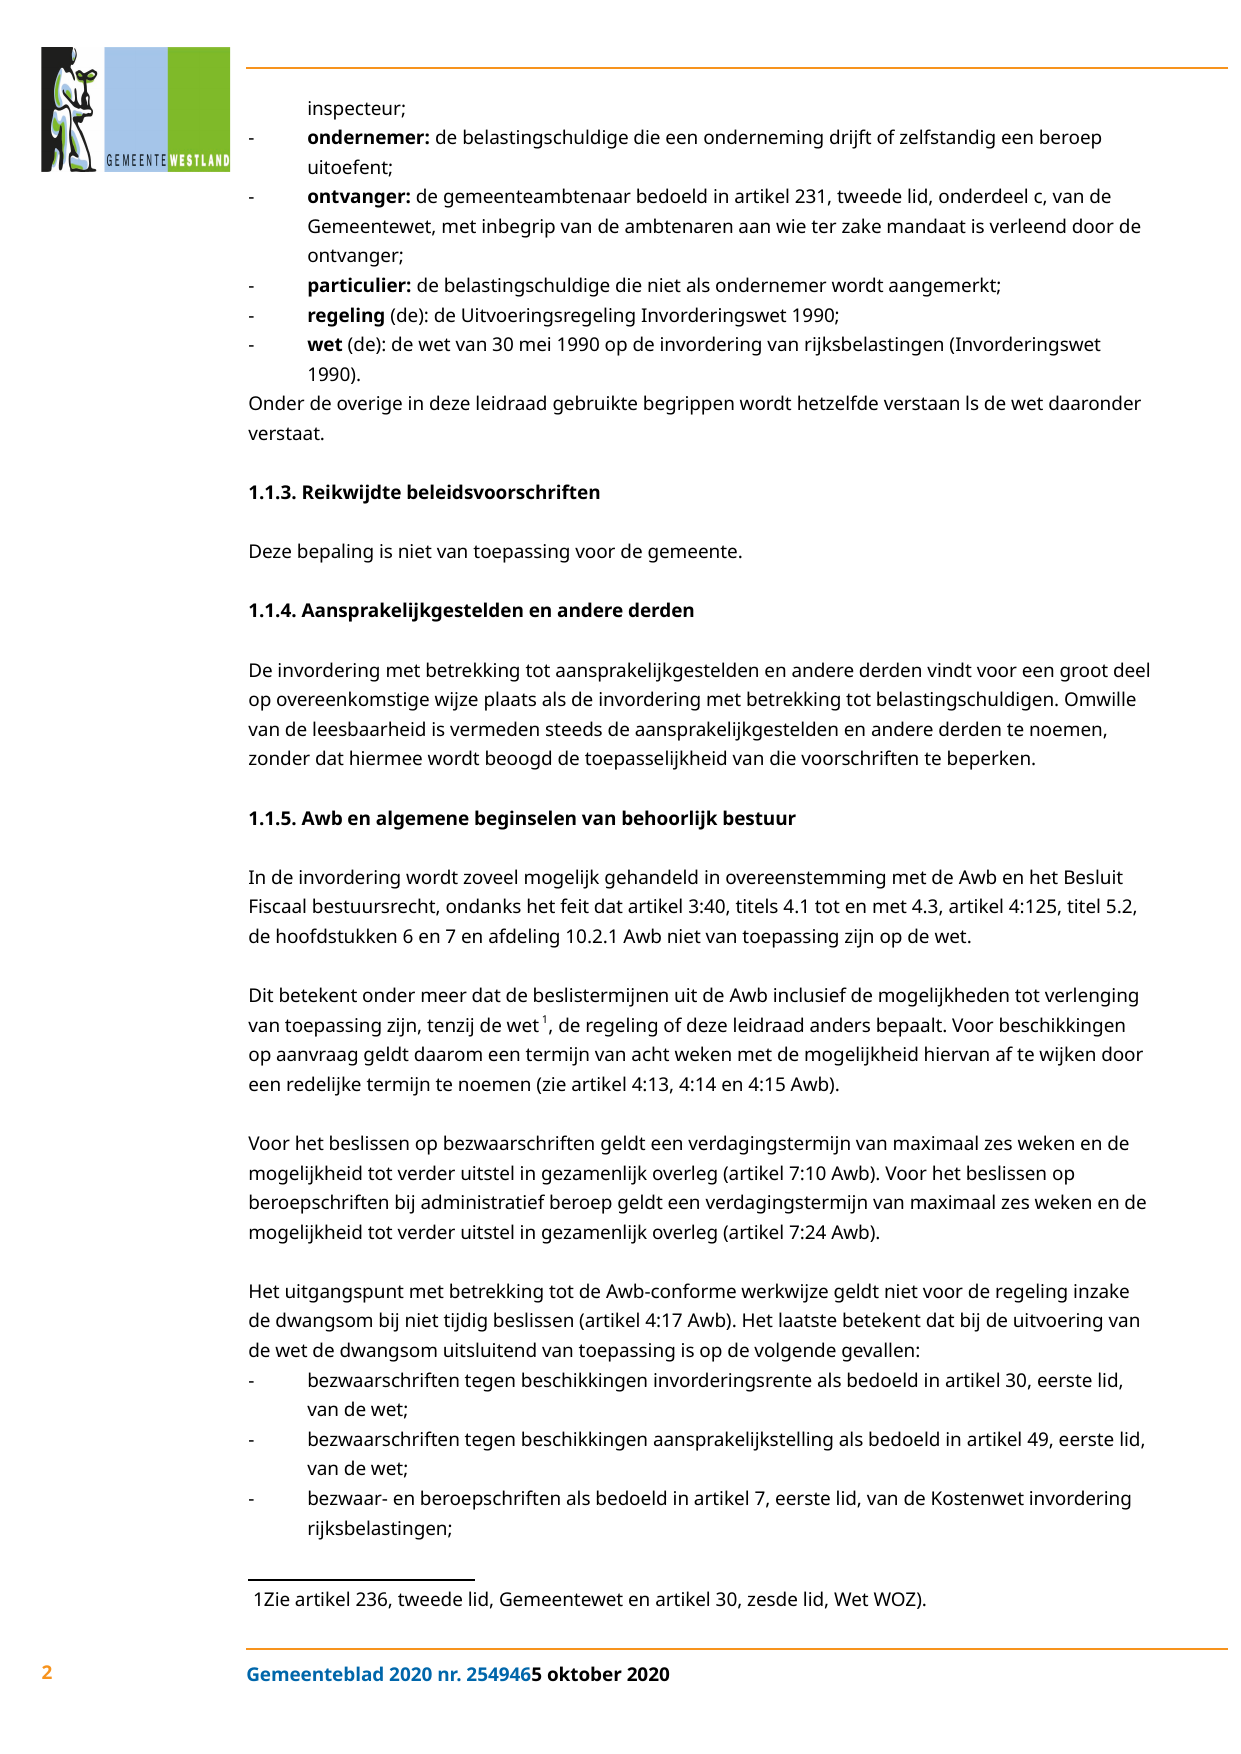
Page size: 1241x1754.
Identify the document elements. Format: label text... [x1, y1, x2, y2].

list bezwaar- en beroepschriften als bedoeld in artikel 7, eerste lid, van de Kostenwet invordering rijksbelastingen; [248, 1485, 1152, 1541]
list wet (de): de wet van 30 mei 1990 op de invordering van rijksbelastingen (Invorderingswet 1990). [248, 331, 1152, 387]
text Dit betekent onder meer dat de beslistermijnen uit de Awb inclusief de mogelijkheden tot verlenging van toepassing zijn, tenzij de wet, de regeling of deze leidraad anders bepaalt. Voor beschikkingen op aanvraag geldt daarom een termijn van acht weken met de mogelijkheid hiervan af te wijken door een redelijke termijn te noemen (zie artikel 4:13, 4:14 en 4:15 Awb). [248, 982, 1152, 1097]
text Zie artikel 236, tweede lid, Gemeentewet en artikel 30, zesde lid, Wet WOZ). [248, 1586, 1152, 1612]
list bezwaarschriften tegen beschikkingen aansprakelijkstelling als bedoeld in artikel 49, eerste lid, van de wet; [248, 1426, 1152, 1481]
text 1.1.4. Aansprakelijkgestelden en andere derden [248, 598, 1152, 623]
text 1.1.3. Reikwijdte beleidsvoorschriften [248, 479, 1152, 505]
list bezwaarschriften tegen beschikkingen invorderingsrente als bedoeld in artikel 30, eerste lid, van de wet; [248, 1367, 1152, 1422]
text Onder de overige in deze leidraad gebruikte begrippen wordt hetzelfde verstaan ls de wet daaronder verstaat. [248, 391, 1152, 446]
text Deze bepaling is niet van toepassing voor de gemeente. [248, 538, 1152, 564]
text De invordering met betrekking tot aansprakelijkgestelden en andere derden vindt voor een groot deel op overeenkomstige wijze plaats als de invordering met betrekking tot belastingschuldigen. Omwille van de leesbaarheid is vermeden steeds de aansprakelijkgestelden en andere derden te noemen, zonder dat hiermee wordt beoogd de toepasselijkheid van die voorschriften te beperken. [248, 657, 1152, 771]
text In de invordering wordt zoveel mogelijk gehandeld in overeenstemming met de Awb en het Besluit Fiscaal bestuursrecht, ondanks het feit dat artikel 3:40, titels 4.1 tot en met 4.3, artikel 4:125, titel 5.2, de hoofdstukken 6 en 7 en afdeling 10.2.1 Awb niet van toepassing zijn op de wet. [248, 864, 1152, 949]
text 1.1.5. Awb en algemene beginselen van behoorlijk bestuur [248, 805, 1152, 831]
list ondernemer: de belastingschuldige die een onderneming drijft of zelfstandig een beroep uitoefent; [248, 124, 1152, 180]
list particulier: de belastingschuldige die niet als ondernemer wordt aangemerkt; [248, 272, 1152, 298]
text Voor het beslissen op bezwaarschriften geldt een verdagingstermijn van maximaal zes weken en de mogelijkheid tot verder uitstel in gezamenlijk overleg (artikel 7:10 Awb). Voor het beslissen op beroepschriften bij administratief beroep geldt een verdagingstermijn van maximaal zes weken en de mogelijkheid tot verder uitstel in gezamenlijk overleg (artikel 7:24 Awb). [248, 1130, 1152, 1245]
text Het uitgangspunt met betrekking tot de Awb-conforme werkwijze geldt niet voor de regeling inzake de dwangsom bij niet tijdig beslissen (artikel 4:17 Awb). Het laatste betekent dat bij de uitvoering van de wet de dwangsom uitsluitend van toepassing is op de volgende gevallen: [248, 1278, 1152, 1363]
list inspecteur; [248, 95, 1152, 121]
picture [41, 47, 231, 172]
list regeling (de): de Uitvoeringsregeling Invorderingswet 1990; [248, 302, 1152, 328]
list ontvanger: de gemeenteambtenaar bedoeld in artikel 231, tweede lid, onderdeel c, van de Gemeentewet, met inbegrip van de ambtenaren aan wie ter zake mandaat is verleend door de ontvanger; [248, 183, 1152, 268]
